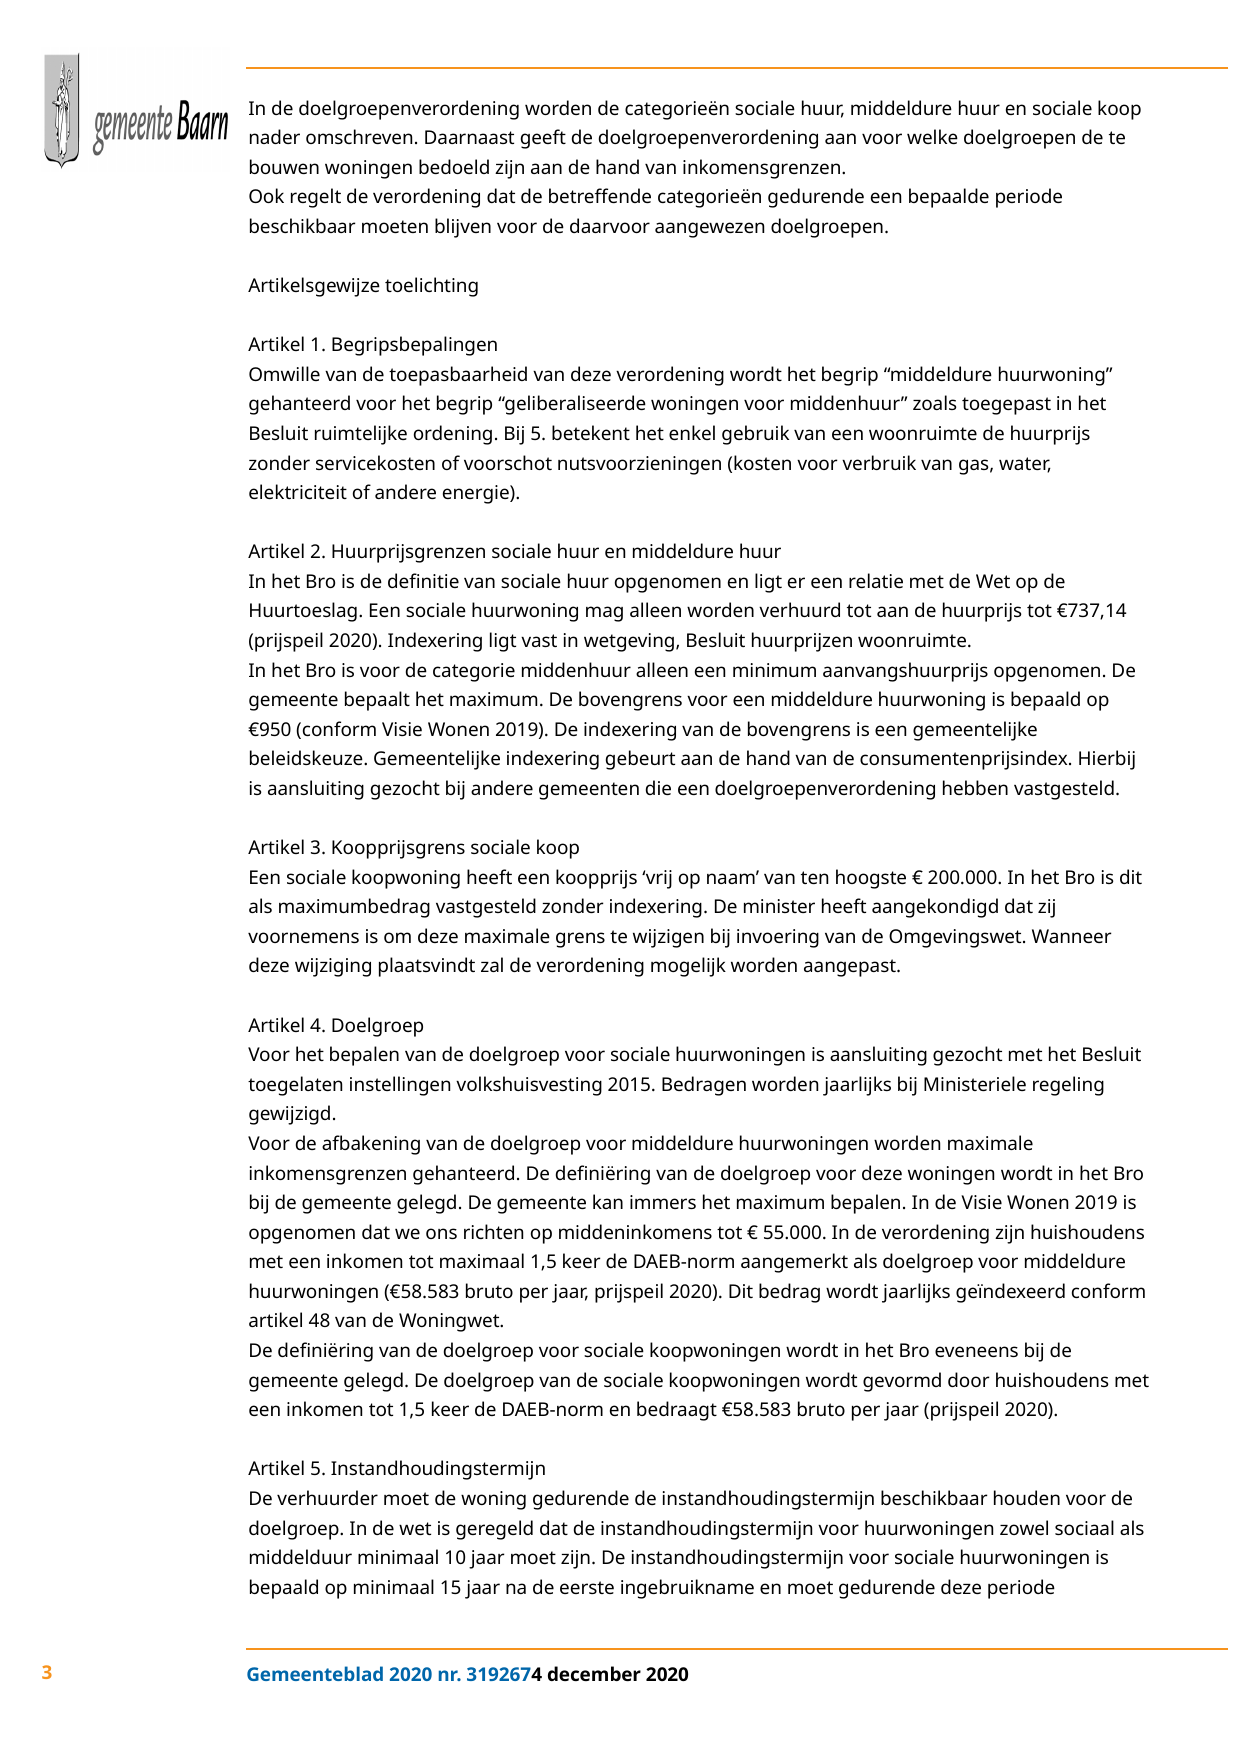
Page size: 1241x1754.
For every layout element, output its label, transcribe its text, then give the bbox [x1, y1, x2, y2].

text Voor het bepalen van de doelgroep voor sociale huurwoningen is aansluiting gezocht met het Besluit toegelaten instellingen volkshuisvesting 2015. Bedragen worden jaarlijks bij Ministeriele regeling gewijzigd. [248, 1041, 1152, 1126]
text Artikel 4. Doelgroep [248, 1012, 1152, 1038]
text In het Bro is de definitie van sociale huur opgenomen en ligt er een relatie met de Wet op de Huurtoeslag. Een sociale huurwoning mag alleen worden verhuurd tot aan de huurprijs tot €737,14 (prijspeil 2020). Indexering ligt vast in wetgeving, Besluit huurprijzen woonruimte. [248, 568, 1152, 653]
text Een sociale koopwoning heeft een koopprijs ‘vrij op naam’ van ten hoogste € 200.000. In het Bro is dit als maximumbedrag vastgesteld zonder indexering. De minister heeft aangekondigd dat zij voornemens is om deze maximale grens te wijzigen bij invoering van de Omgevingswet. Wanneer deze wijziging plaatsvindt zal de verordening mogelijk worden aangepast. [248, 864, 1152, 978]
text De definiëring van de doelgroep voor sociale koopwoningen wordt in het Bro eveneens bij de gemeente gelegd. De doelgroep van de sociale koopwoningen wordt gevormd door huishoudens met een inkomen tot 1,5 keer de DAEB-norm en bedraagt €58.583 bruto per jaar (prijspeil 2020). [248, 1337, 1152, 1422]
text In de doelgroepenverordening worden de categorieën sociale huur, middeldure huur en sociale koop nader omschreven. Daarnaast geeft de doelgroepenverordening aan voor welke doelgroepen de te bouwen woningen bedoeld zijn aan de hand van inkomensgrenzen. [248, 95, 1152, 180]
text Omwille van de toepasbaarheid van deze verordening wordt het begrip “middeldure huurwoning” gehanteerd voor het begrip “geliberaliseerde woningen voor middenhuur” zoals toegepast in het Besluit ruimtelijke ordening. Bij 5. betekent het enkel gebruik van een woonruimte de huurprijs zonder servicekosten of voorschot nutsvoorzieningen (kosten voor verbruik van gas, water, elektriciteit of andere energie). [248, 361, 1152, 505]
text Voor de afbakening van de doelgroep voor middeldure huurwoningen worden maximale inkomensgrenzen gehanteerd. De definiëring van de doelgroep voor deze woningen wordt in het Bro bij de gemeente gelegd. De gemeente kan immers het maximum bepalen. In de Visie Wonen 2019 is opgenomen dat we ons richten op middeninkomens tot € 55.000. In de verordening zijn huishoudens met een inkomen tot maximaal 1,5 keer de DAEB-norm aangemerkt als doelgroep voor middeldure huurwoningen (€58.583 bruto per jaar, prijspeil 2020). Dit bedrag wordt jaarlijks geïndexeerd conform artikel 48 van de Woningwet. [248, 1130, 1152, 1333]
text De verhuurder moet de woning gedurende de instandhoudingstermijn beschikbaar houden voor de doelgroep. In de wet is geregeld dat de instandhoudingstermijn voor huurwoningen zowel sociaal als middelduur minimaal 10 jaar moet zijn. De instandhoudingstermijn voor sociale huurwoningen is bepaald op minimaal 15 jaar na de eerste ingebruikname en moet gedurende deze periode [248, 1485, 1152, 1600]
text Artikel 5. Instandhoudingstermijn [248, 1456, 1152, 1481]
text Artikel 2. Huurprijsgrenzen sociale huur en middeldure huur [248, 538, 1152, 564]
text Artikel 1. Begripsbepalingen [248, 331, 1152, 357]
text Artikelsgewijze toelichting [248, 272, 1152, 298]
text Ook regelt de verordening dat de betreffende categorieën gedurende een bepaalde periode beschikbaar moeten blijven voor de daarvoor aangewezen doelgroepen. [248, 183, 1152, 239]
picture [41, 47, 231, 172]
text Artikel 3. Koopprijsgrens sociale koop [248, 834, 1152, 860]
text In het Bro is voor de categorie middenhuur alleen een minimum aanvangshuurprijs opgenomen. De gemeente bepaalt het maximum. De bovengrens voor een middeldure huurwoning is bepaald op €950 (conform Visie Wonen 2019). De indexering van de bovengrens is een gemeentelijke beleidskeuze. Gemeentelijke indexering gebeurt aan de hand van de consumentenprijsindex. Hierbij is aansluiting gezocht bij andere gemeenten die een doelgroepenverordening hebben vastgesteld. [248, 657, 1152, 801]
